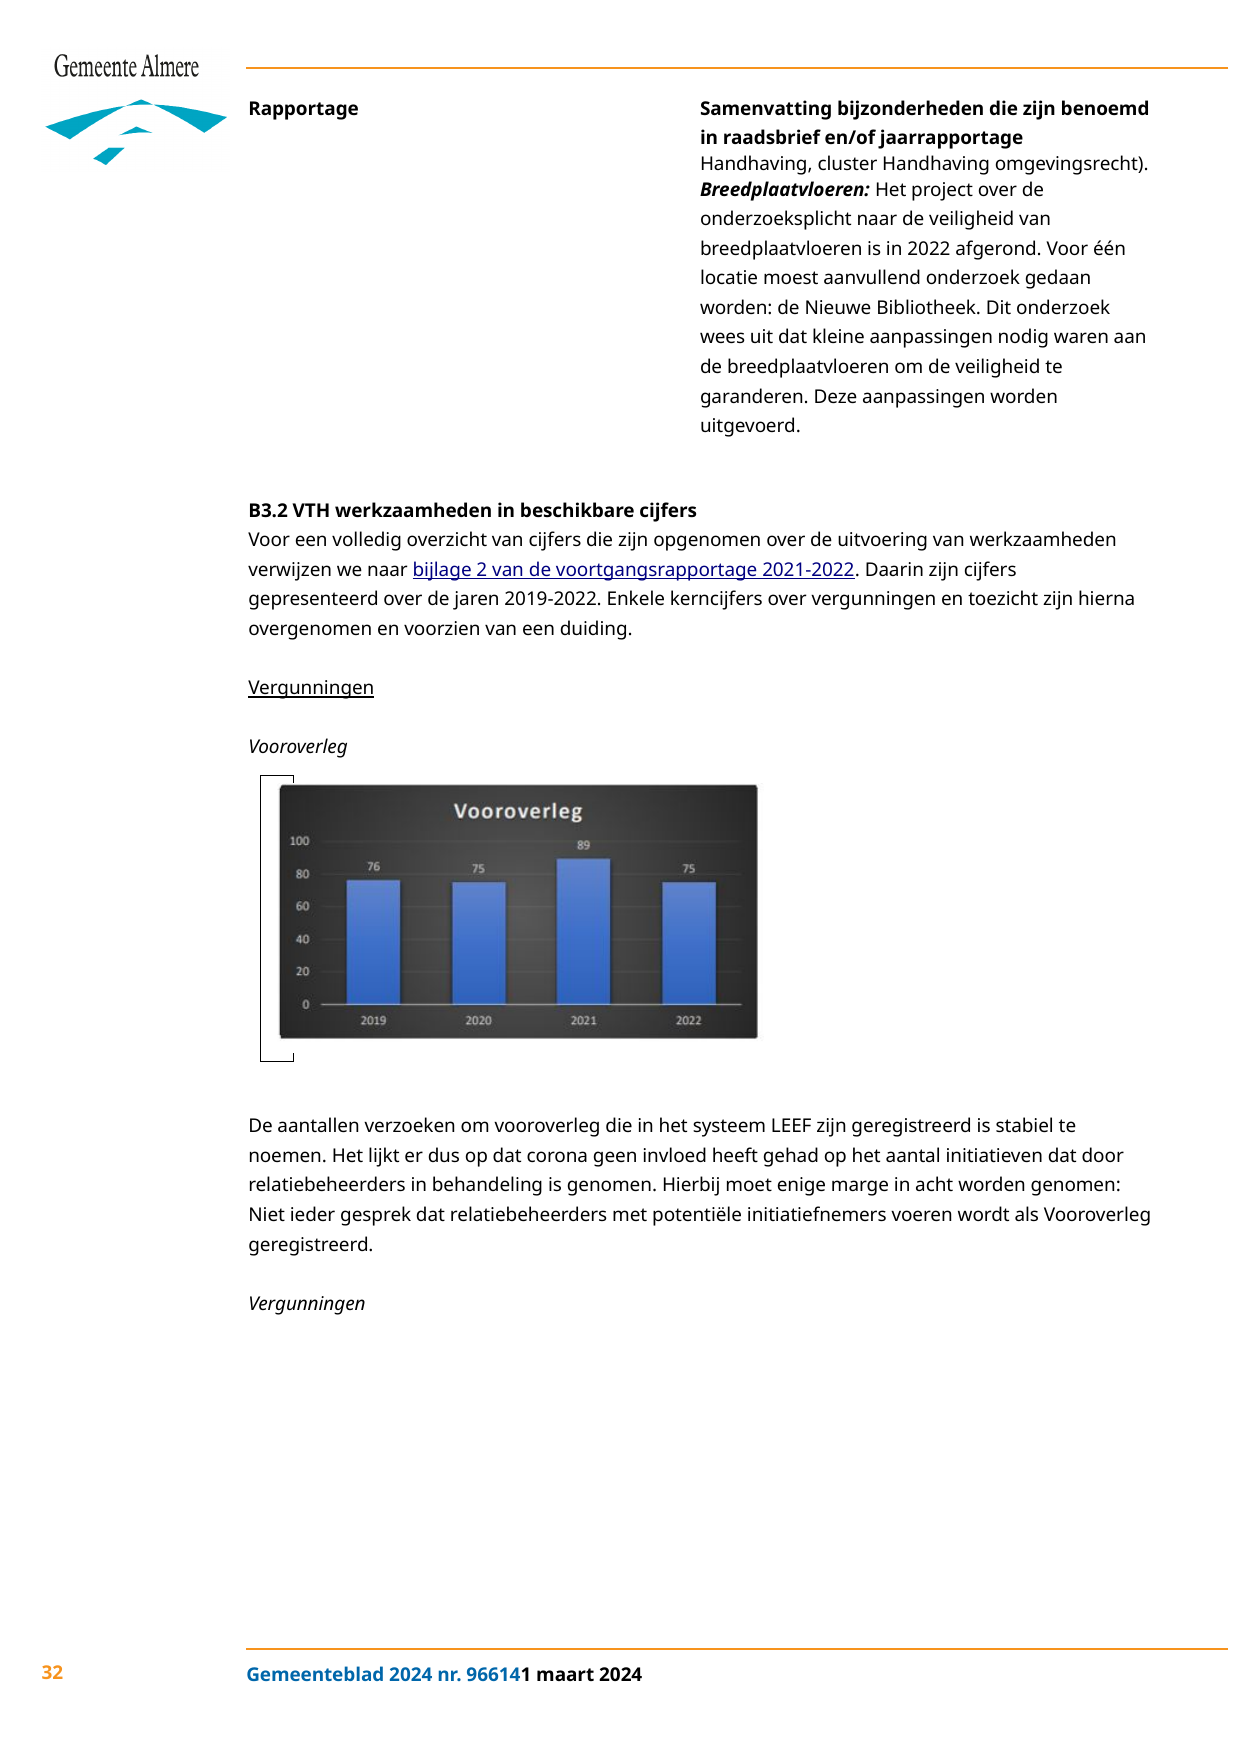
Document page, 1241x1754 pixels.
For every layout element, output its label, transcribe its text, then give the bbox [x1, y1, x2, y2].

table_cell [700, 438, 1152, 464]
picture [268, 783, 771, 1053]
text Voor een volledig overzicht van cijfers die zijn opgenomen over de uitvoering van werkzaamheden verwijzen we naar bijlage 2 van de voortgangsrapportage 2021-2022. Daarin zijn cijfers gepresenteerd over de jaren 2019-2022. Enkele kerncijfers over vergunningen en toezicht zijn hierna overgenomen en voorzien van een duiding. [248, 526, 1152, 641]
table_header Rapportage [248, 95, 700, 150]
table_cell Breedplaatvloeren: Het project over de onderzoeksplicht naar de veiligheid van breedplaatvloeren is in 2022 afgerond. Voor één locatie moest aanvullend onderzoek gedaan worden: de Nieuwe Bibliotheek. Dit onderzoek wees uit dat kleine aanpassingen nodig waren aan de breedplaatvloeren om de veiligheid te garanderen. Deze aanpassingen worden uitgevoerd. [700, 176, 1152, 438]
table_cell Handhaving, cluster Handhaving omgevingsrecht). [700, 150, 1152, 176]
text Vooroverleg [248, 733, 1152, 759]
table_header Samenvatting bijzonderheden die zijn benoemd in raadsbrief en/of jaarrapportage [700, 95, 1152, 150]
table_cell [248, 438, 700, 464]
table_cell [248, 176, 700, 438]
picture [41, 47, 231, 172]
text Vergunningen [248, 1290, 1152, 1316]
table_cell [248, 150, 700, 176]
text Vergunningen [248, 674, 1152, 700]
text B3.2 VTH werkzaamheden in beschikbare cijfers [248, 497, 1152, 522]
text De aantallen verzoeken om vooroverleg die in het systeem LEEF zijn geregistreerd is stabiel te noemen. Het lijkt er dus op dat corona geen invloed heeft gehad op het aantal initiatieven dat door relatiebeheerders in behandeling is genomen. Hierbij moet enige marge in acht worden genomen: Niet ieder gesprek dat relatiebeheerders met potentiële initiatiefnemers voeren wordt als Vooroverleg geregistreerd. [248, 1112, 1152, 1257]
